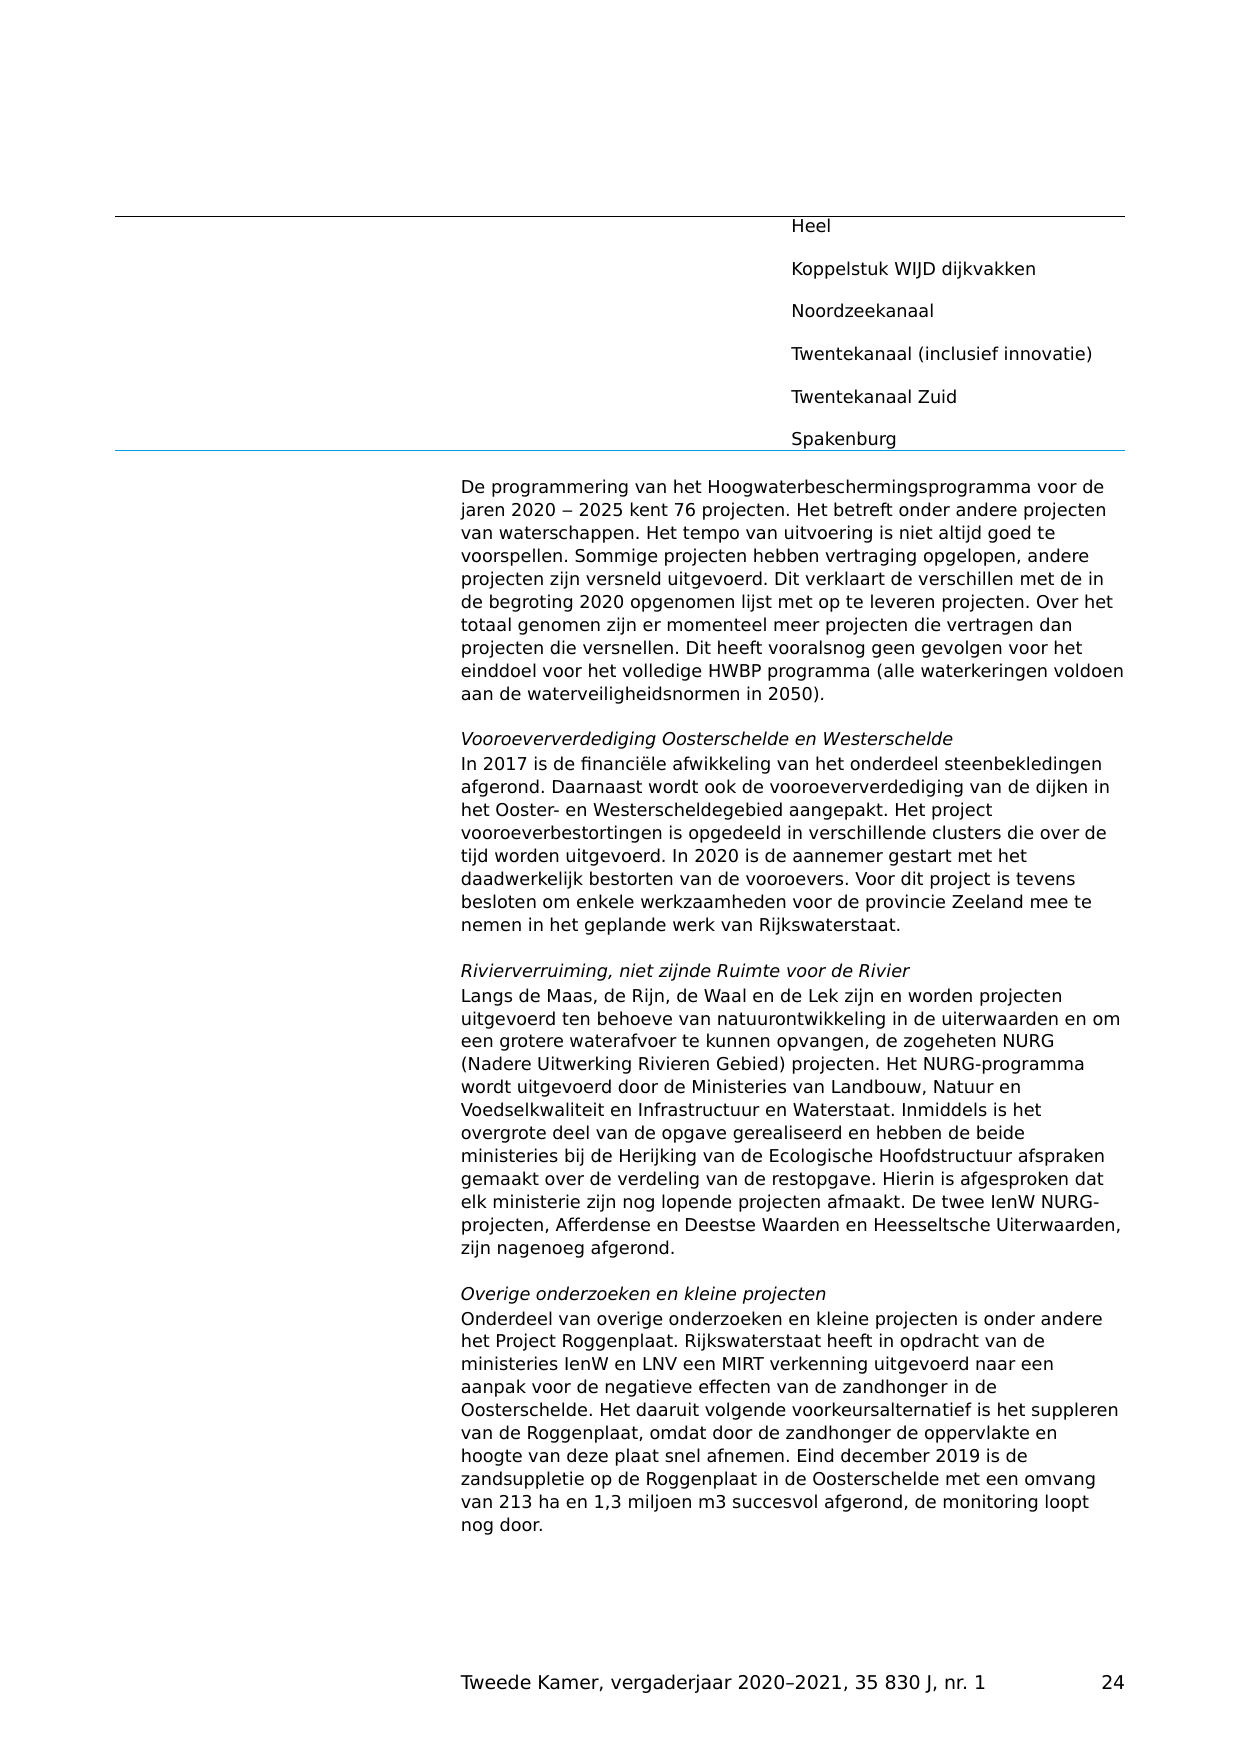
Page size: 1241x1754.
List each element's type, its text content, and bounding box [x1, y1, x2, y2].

text Langs de Maas, de Rijn, de Waal en de Lek zijn en worden projecten uitgevoerd ten behoeve van natuurontwikkeling in de uiterwaarden en om een grotere waterafvoer te kunnen opvangen, de zogeheten NURG (Nadere Uitwerking Rivieren Gebied) projecten. Het NURG-programma wordt uitgevoerd door de Ministeries van Landbouw, Natuur en Voedselkwaliteit en Infrastructuur en Waterstaat. Inmiddels is het overgrote deel van de opgave gerealiseerd en hebben de beide ministeries bij de Herijking van de Ecologische Hoofdstructuur afspraken gemaakt over de verdeling van de restopgave. Hierin is afgesproken dat elk ministerie zijn nog lopende projecten afmaakt. De twee IenW NURG-projecten, Afferdense en Deestse Waarden en Heesseltsche Uiterwaarden, zijn nagenoeg afgerond. [461, 984, 1125, 1259]
text De programmering van het Hoogwaterbeschermingsprogramma voor de jaren 2020 ‒ 2025 kent 76 projecten. Het betreft onder andere projecten van waterschappen. Het tempo van uitvoering is niet altijd goed te voorspellen. Sommige projecten hebben vertraging opgelopen, andere projecten zijn versneld uitgevoerd. Dit verklaart de verschillen met de in de begroting 2020 opgenomen lijst met op te leveren projecten. Over het totaal genomen zijn er momenteel meer projecten die vertragen dan projecten die versnellen. Dit heeft vooralsnog geen gevolgen voor het einddoel voor het volledige HWBP programma (alle waterkeringen voldoen aan de waterveiligheidsnormen in 2050). [461, 475, 1125, 704]
text Onderdeel van overige onderzoeken en kleine projecten is onder andere het Project Roggenplaat. Rijkswaterstaat heeft in opdracht van de ministeries IenW en LNV een MIRT verkenning uitgevoerd naar een aanpak voor de negatieve effecten van de zandhonger in de Oosterschelde. Het daaruit volgende voorkeursalternatief is het suppleren van de Roggenplaat, omdat door de zandhonger de oppervlakte en hoogte van deze plaat snel afnemen. Eind december 2019 is de zandsuppletie op de Roggenplaat in de Oosterschelde met een omvang van 213 ha en 1,3 miljoen m3 succesvol afgerond, de monitoring loopt nog door. [461, 1307, 1125, 1536]
text In 2017 is de financiële afwikkeling van het onderdeel steenbekledingen afgerond. Daarnaast wordt ook de vooroeververdediging van de dijken in het Ooster- en Westerscheldegebied aangepakt. Het project vooroeverbestortingen is opgedeeld in verschillende clusters die over de tijd worden uitgevoerd. In 2020 is de aannemer gestart met het daadwerkelijk bestorten van de vooroevers. Voor dit project is tevens besloten om enkele werkzaamheden voor de provincie Zeeland mee te nemen in het geplande werk van Rijkswaterstaat. [461, 752, 1125, 936]
text Vooroeververdediging Oosterschelde en Westerschelde [461, 727, 1125, 750]
text Rivierverruiming, niet zijnde Ruimte voor de Rivier [461, 959, 1125, 982]
table_cell [115, 217, 452, 450]
table_header Tabel 12 Mijlpalen [115, 191, 1125, 216]
text Overige onderzoeken en kleine projecten [461, 1282, 1125, 1304]
table_cell Heel Koppelstuk WIJD dijkvakken Noordzeekanaal Twentekanaal (inclusief innovatie) Twentekanaal Zuid Spakenburg [788, 217, 1125, 450]
table_cell [452, 217, 788, 450]
